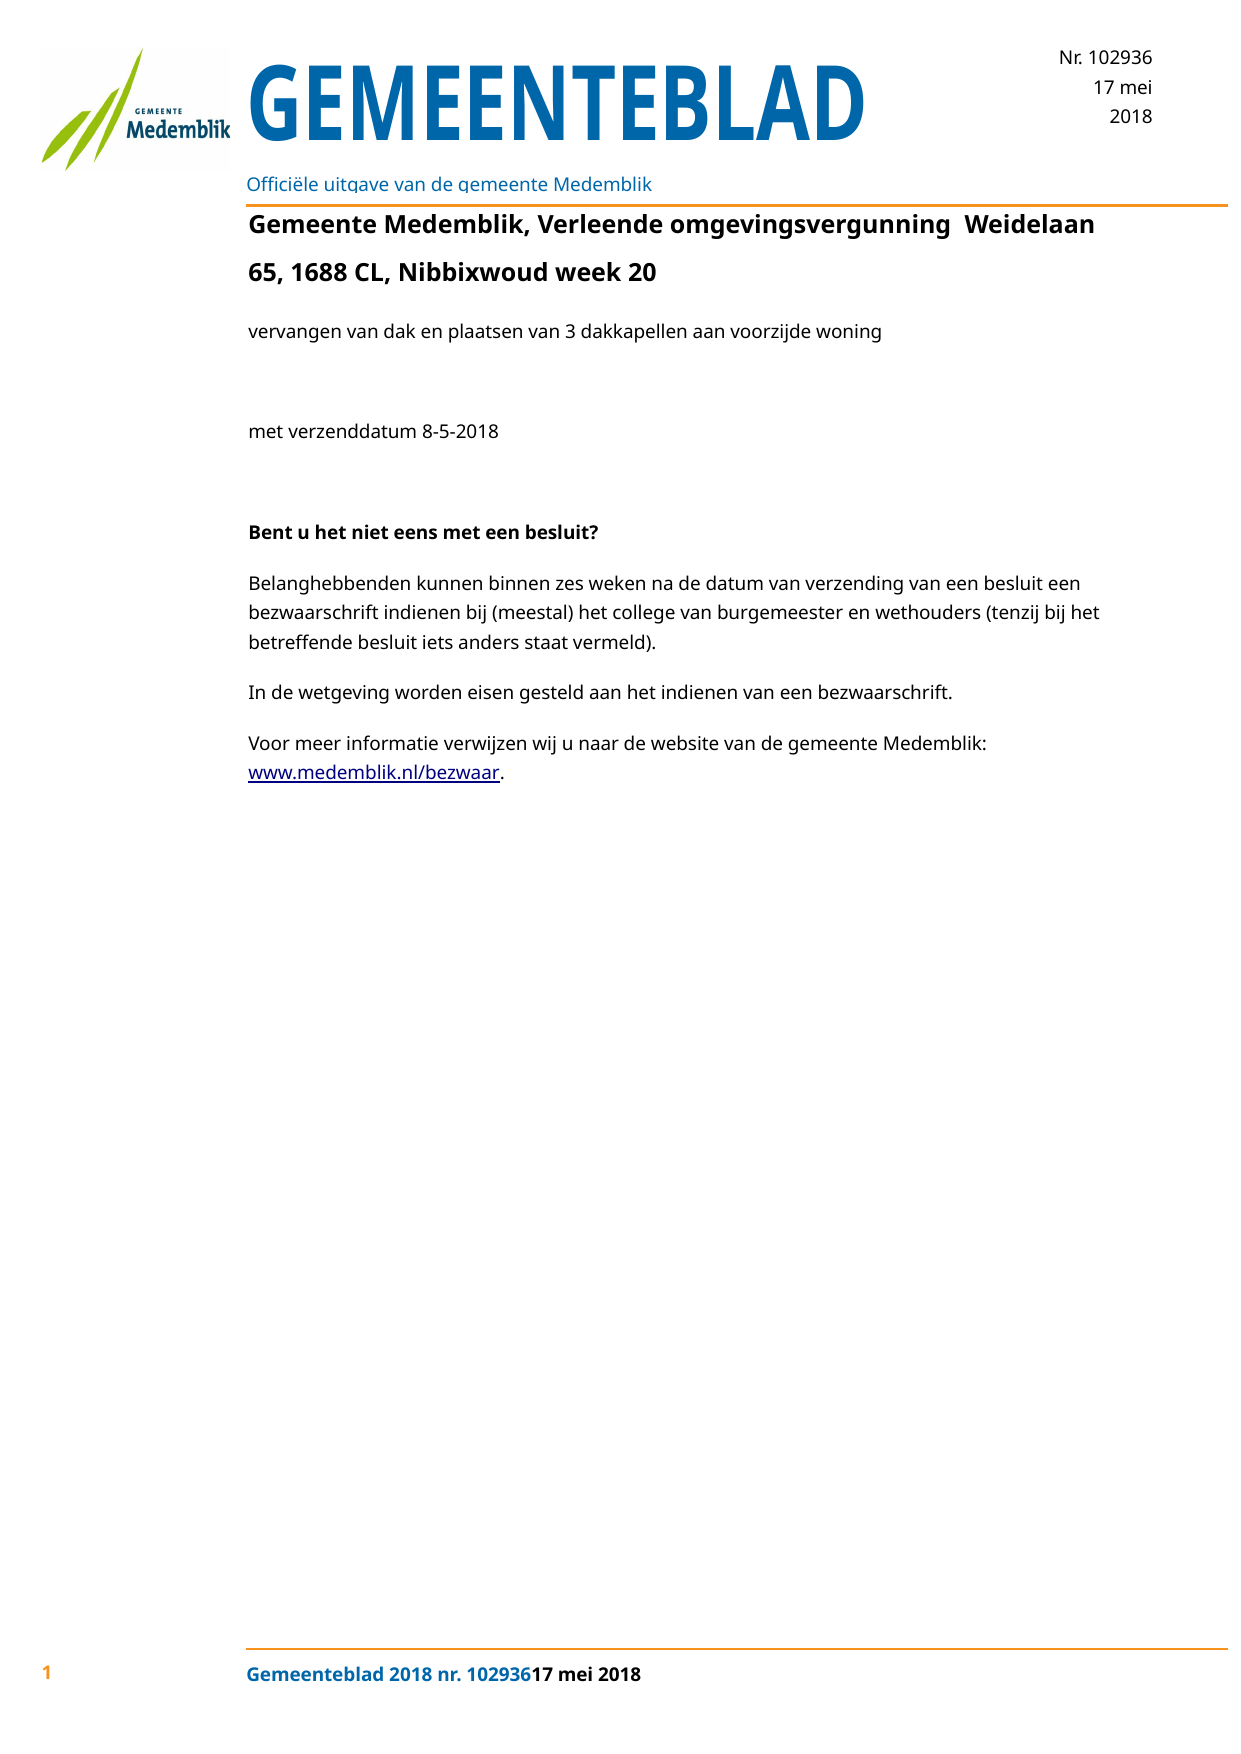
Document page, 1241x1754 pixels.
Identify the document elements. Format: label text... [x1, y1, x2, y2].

text met verzenddatum 8-5-2018 [248, 419, 1152, 444]
text Bent u het niet eens met een besluit? [248, 519, 1152, 545]
text vervangen van dak en plaatsen van 3 dakkapellen aan voorzijde woning [248, 318, 1152, 344]
picture [41, 47, 231, 172]
text Voor meer informatie verwijzen wij u naar de website van de gemeente Medemblik: www.medemblik.nl/bezwaar. [248, 730, 1152, 785]
text Belanghebbenden kunnen binnen zes weken na de datum van verzending van een besluit een bezwaarschrift indienen bij (meestal) het college van burgemeester en wethouders (tenzij bij het betreffende besluit iets anders staat vermeld). [248, 570, 1152, 655]
text Gemeente Medemblik, Verleende omgevingsvergunning Weidelaan 65, 1688 CL, Nibbixwoud week 20 [248, 207, 1152, 288]
text In de wetgeving worden eisen gesteld aan het indienen van een bezwaarschrift. [248, 679, 1152, 705]
